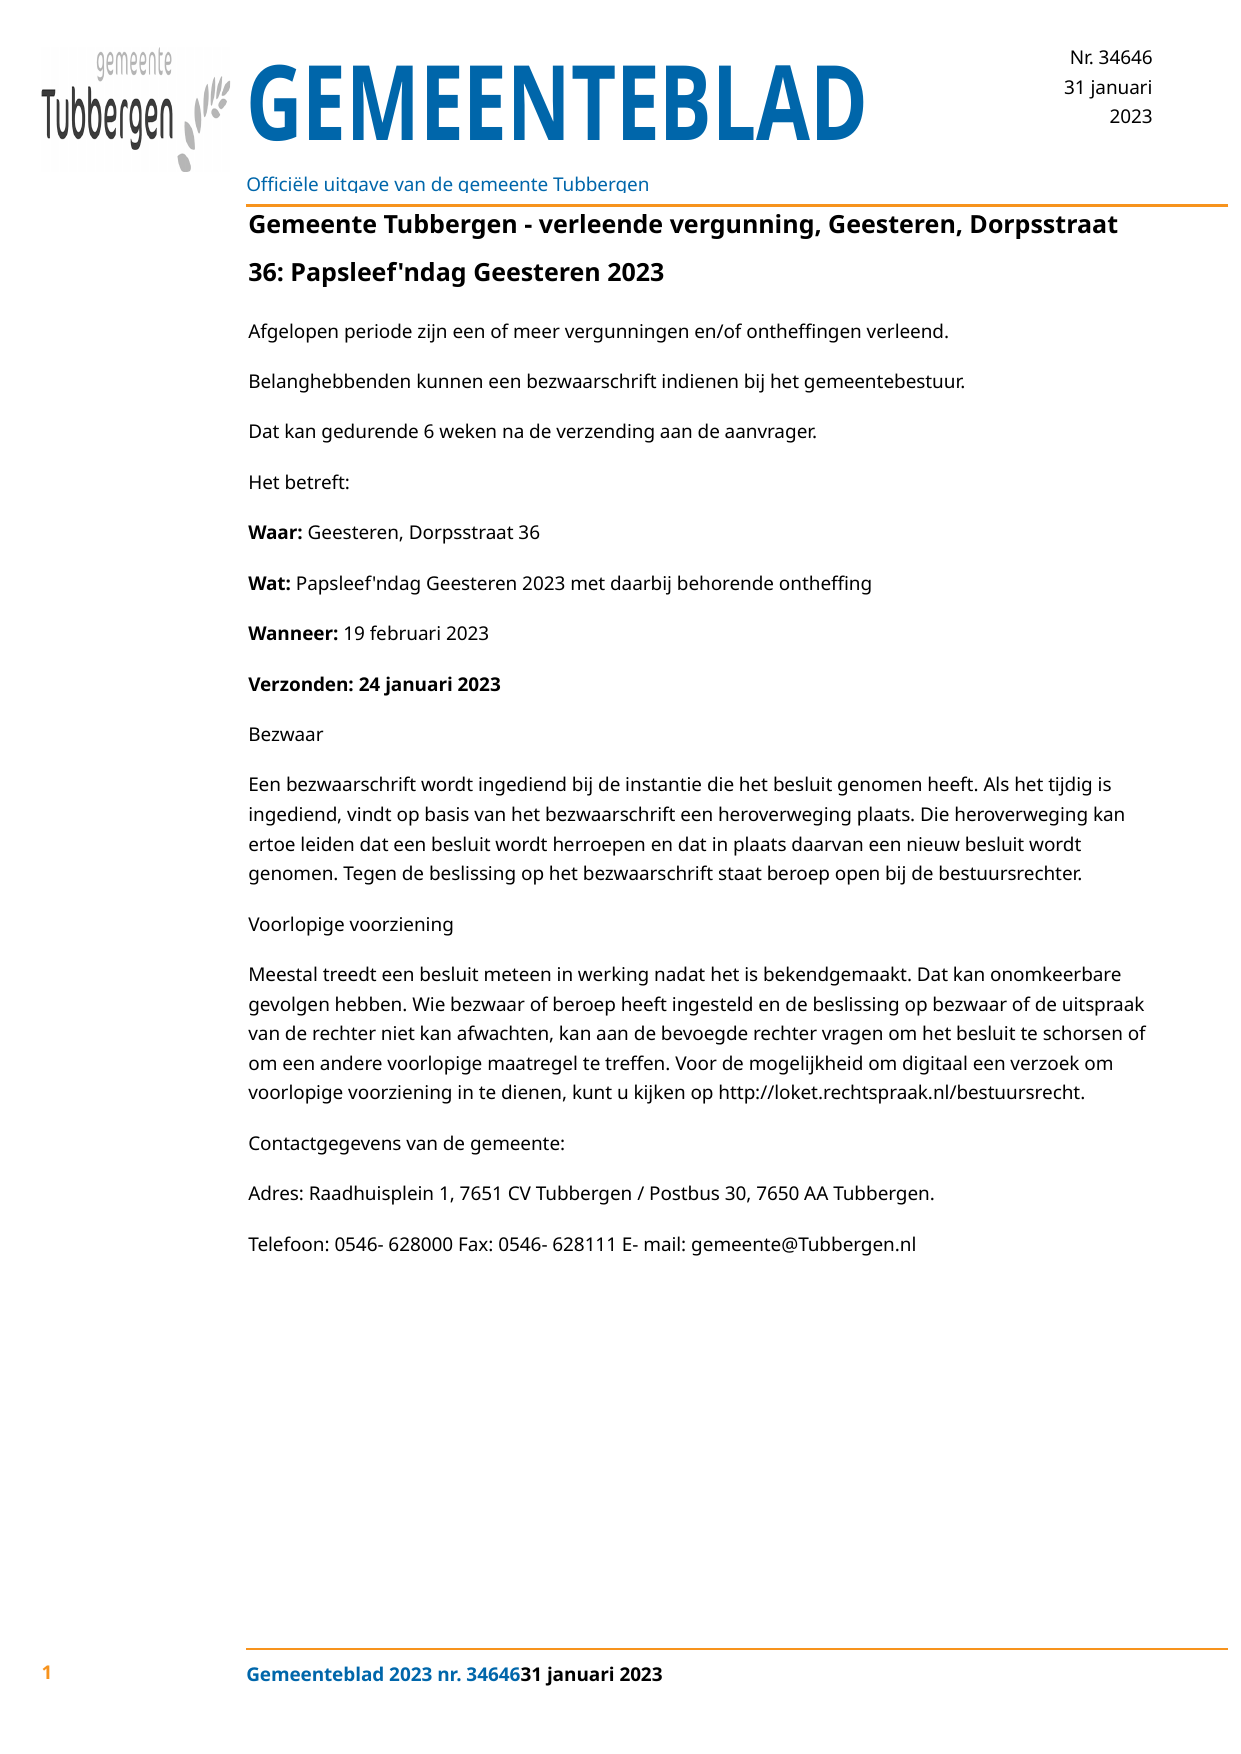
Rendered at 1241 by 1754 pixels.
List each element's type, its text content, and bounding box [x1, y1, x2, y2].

text Adres: Raadhuisplein 1, 7651 CV Tubbergen / Postbus 30, 7650 AA Tubbergen. [248, 1180, 1152, 1206]
text Wat: Papsleef'ndag Geesteren 2023 met daarbij behorende ontheffing [248, 570, 1152, 596]
picture [41, 47, 231, 172]
text Meestal treedt een besluit meteen in werking nadat het is bekendgemaakt. Dat kan onomkeerbare gevolgen hebben. Wie bezwaar of beroep heeft ingesteld en de beslissing op bezwaar of de uitspraak van de rechter niet kan afwachten, kan aan de bevoegde rechter vragen om het besluit te schorsen of om een andere voorlopige maatregel te treffen. Voor de mogelijkheid om digitaal een verzoek om voorlopige voorziening in te dienen, kunt u kijken op http://loket.rechtspraak.nl/bestuursrecht. [248, 961, 1152, 1105]
text Voorlopige voorziening [248, 911, 1152, 937]
text Wanneer: 19 februari 2023 [248, 620, 1152, 646]
text Contactgegevens van de gemeente: [248, 1130, 1152, 1156]
text Gemeente Tubbergen - verleende vergunning, Geesteren, Dorpsstraat 36: Papsleef'ndag Geesteren 2023 [248, 207, 1152, 288]
text Een bezwaarschrift wordt ingediend bij de instantie die het besluit genomen heeft. Als het tijdig is ingediend, vindt op basis van het bezwaarschrift een heroverweging plaats. Die heroverweging kan ertoe leiden dat een besluit wordt herroepen en dat in plaats daarvan een nieuw besluit wordt genomen. Tegen de beslissing op het bezwaarschrift staat beroep open bij de bestuursrechter. [248, 772, 1152, 886]
text Telefoon: 0546- 628000 Fax: 0546- 628111 E- mail: gemeente@Tubbergen.nl [248, 1231, 1152, 1257]
text Dat kan gedurende 6 weken na de verzending aan de aanvrager. [248, 419, 1152, 444]
text Afgelopen periode zijn een of meer vergunningen en/of ontheffingen verleend. [248, 318, 1152, 344]
text Belanghebbenden kunnen een bezwaarschrift indienen bij het gemeentebestuur. [248, 368, 1152, 394]
text Het betreft: [248, 469, 1152, 495]
text Waar: Geesteren, Dorpsstraat 36 [248, 519, 1152, 545]
text Verzonden: 24 januari 2023 [248, 671, 1152, 697]
text Bezwaar [248, 721, 1152, 747]
